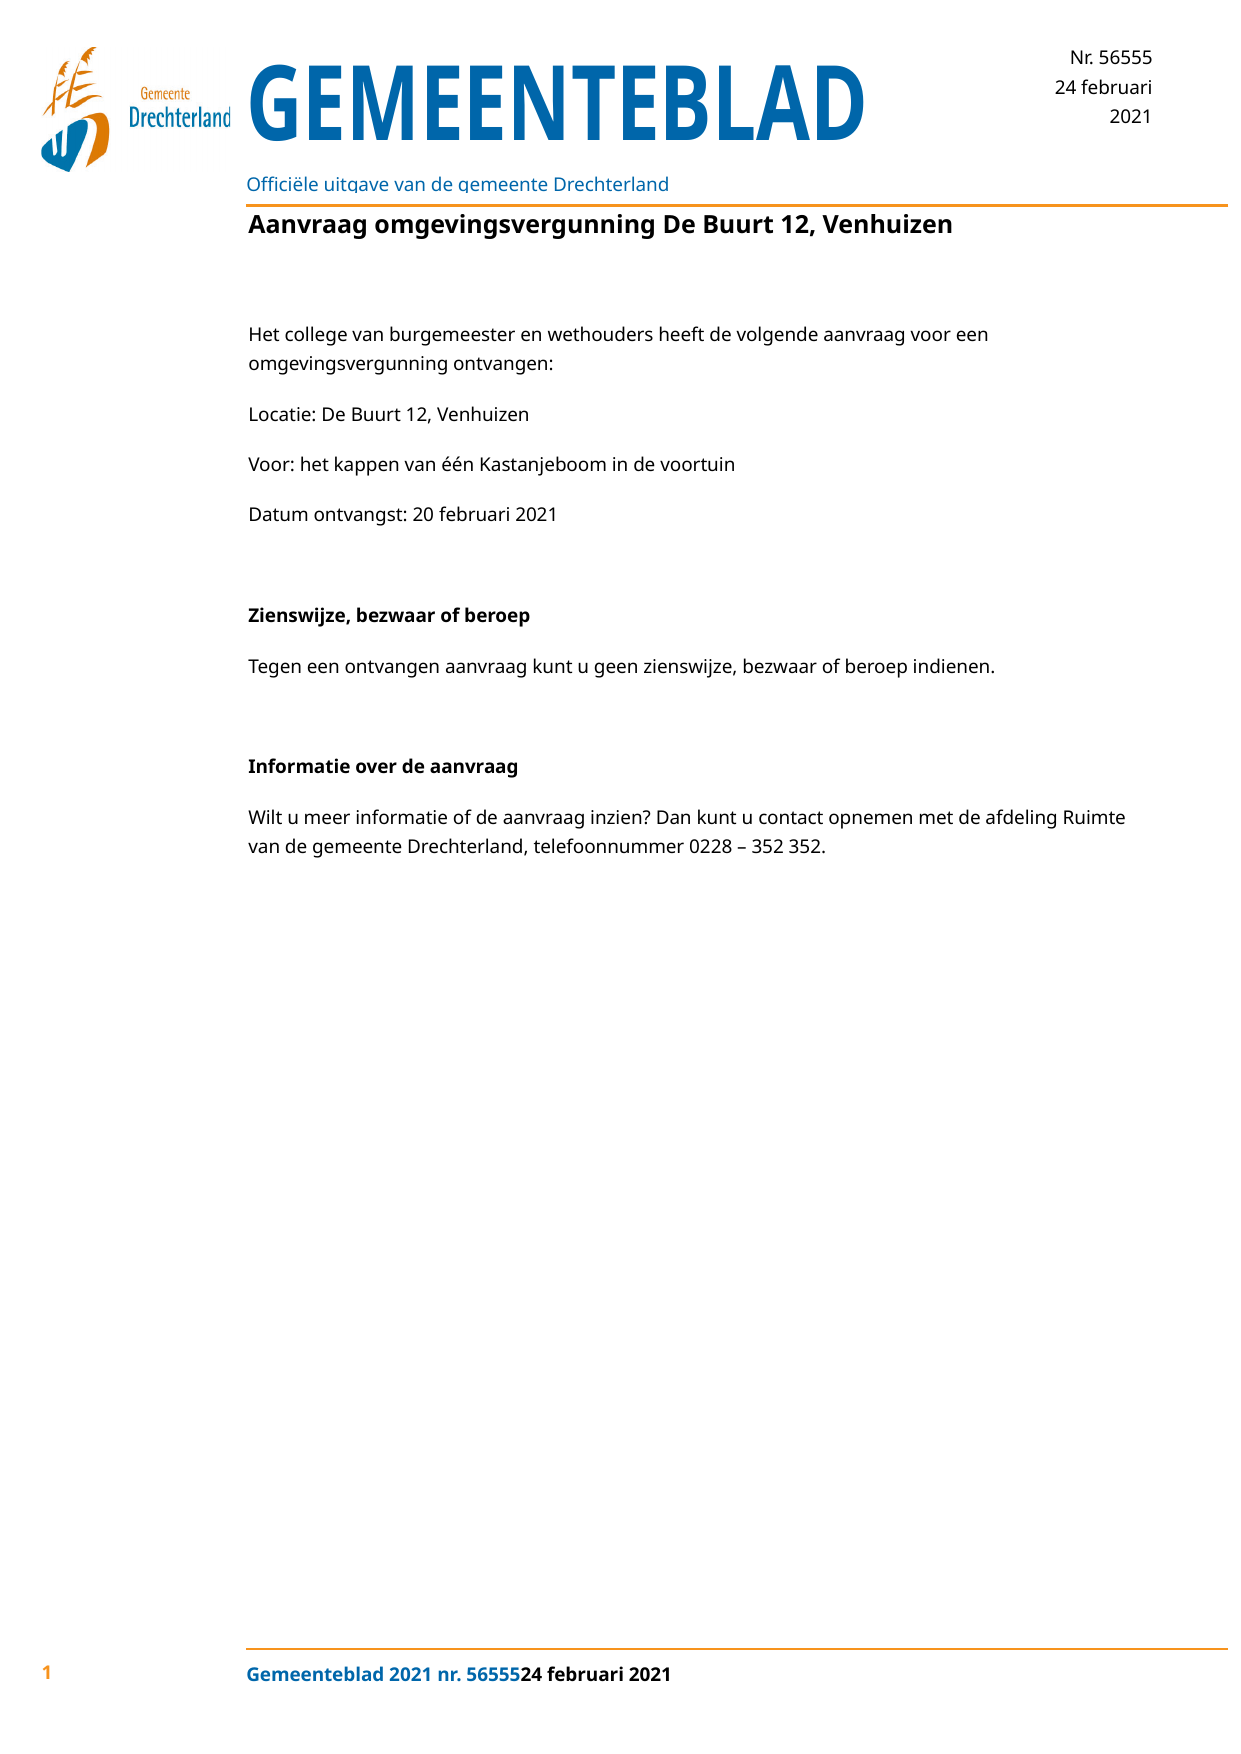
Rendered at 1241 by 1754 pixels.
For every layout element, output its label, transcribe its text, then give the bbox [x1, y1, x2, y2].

text Het college van burgemeester en wethouders heeft de volgende aanvraag voor een omgevingsvergunning ontvangen: [248, 321, 1152, 376]
text Datum ontvangst: 20 februari 2021 [248, 502, 1152, 527]
text Aanvraag omgevingsvergunning De Buurt 12, Venhuizen [248, 207, 1152, 241]
text Locatie: De Buurt 12, Venhuizen [248, 401, 1152, 426]
picture [41, 158, 64, 172]
picture [41, 47, 231, 172]
text Tegen een ontvangen aanvraag kunt u geen zienswijze, bezwaar of beroep indienen. [248, 653, 1152, 678]
text Wilt u meer informatie of de aanvraag inzien? Dan kunt u contact opnemen met de afdeling Ruimte van de gemeente Drechterland, telefoonnummer 0228 – 352 352. [248, 804, 1152, 859]
text Zienswijze, bezwaar of beroep [248, 602, 1152, 628]
text Informatie over de aanvraag [248, 754, 1152, 779]
text Voor: het kappen van één Kastanjeboom in de voortuin [248, 451, 1152, 477]
picture [226, 115, 231, 124]
